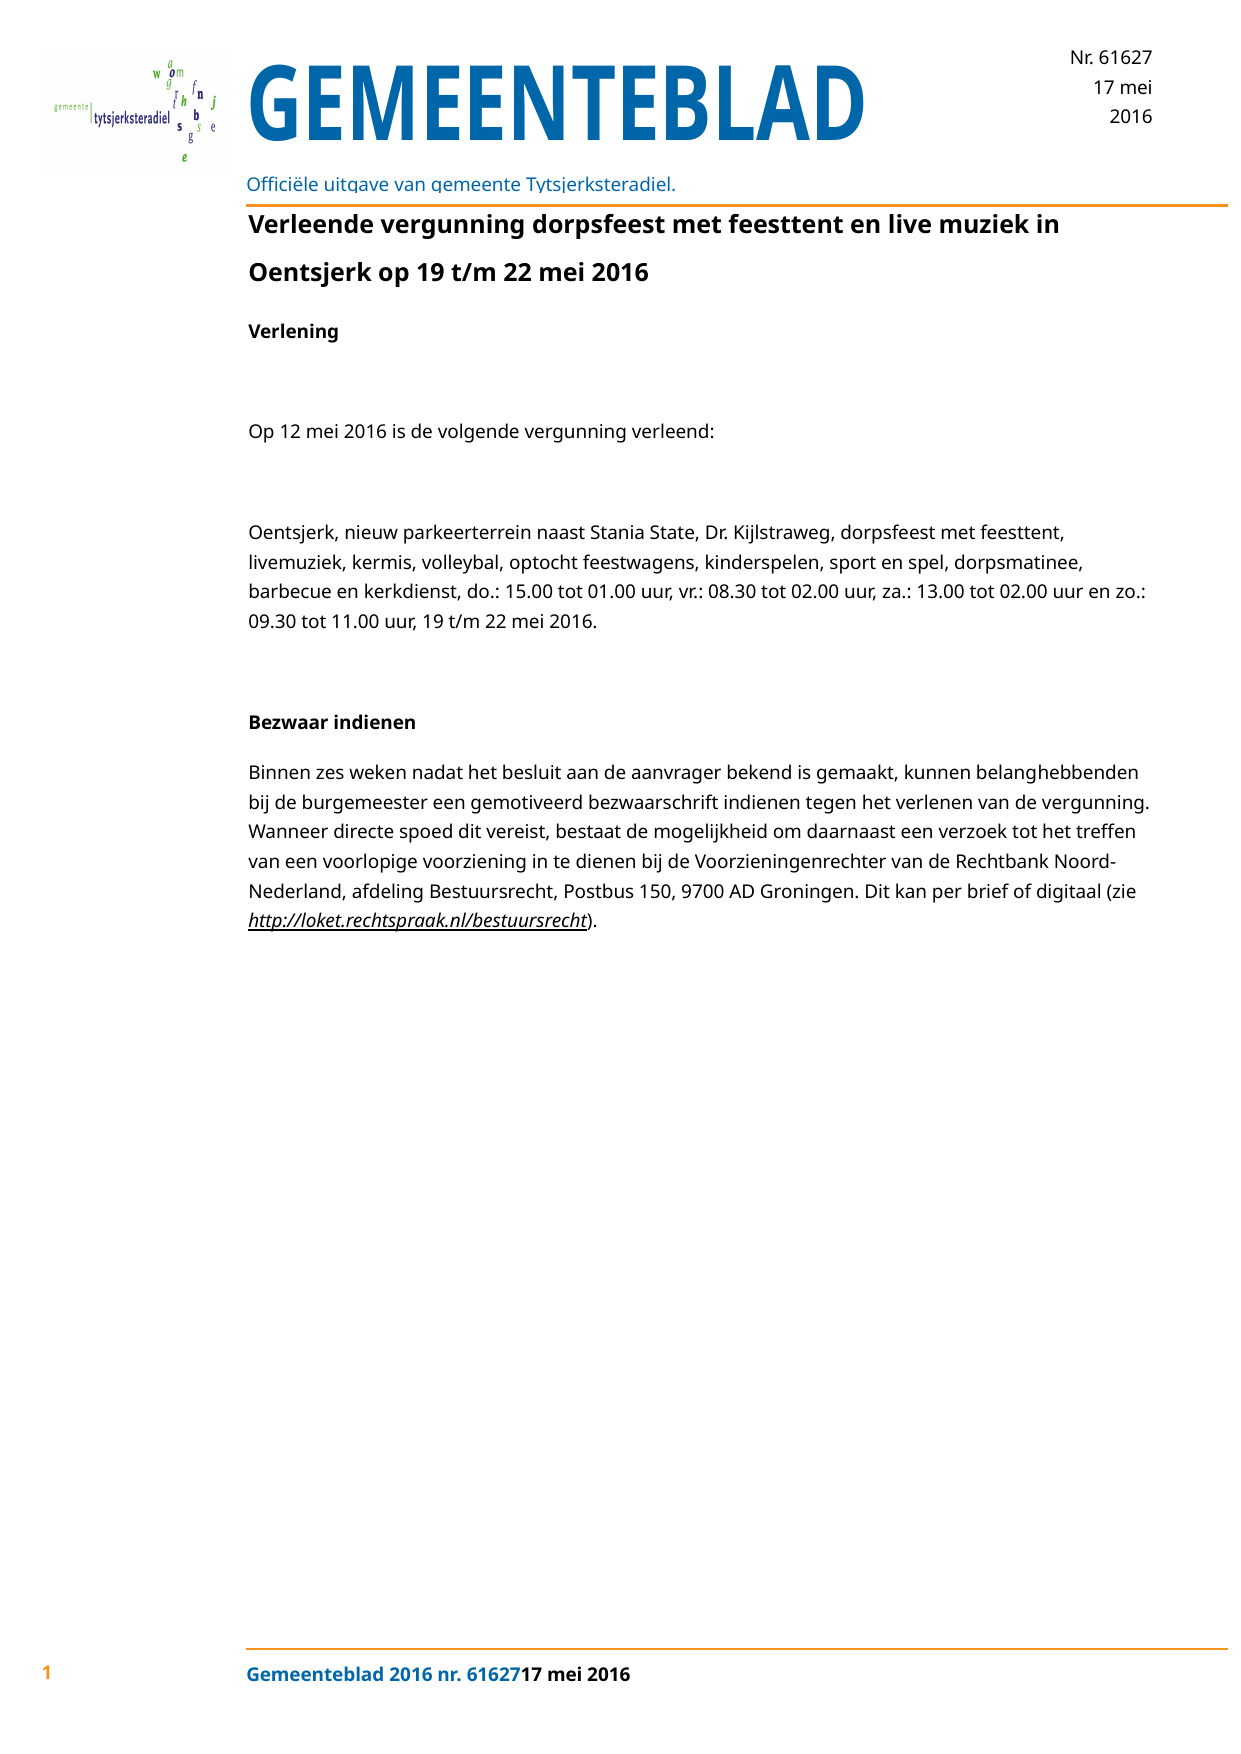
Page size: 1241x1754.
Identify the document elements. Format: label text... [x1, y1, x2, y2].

text Verleende vergunning dorpsfeest met feesttent en live muziek in Oentsjerk op 19 t/m 22 mei 2016 [248, 207, 1152, 288]
picture [41, 47, 231, 172]
text Binnen zes weken nadat het besluit aan de aanvrager bekend is gemaakt, kunnen belang­hebbenden bij de burgemeester een gemotiveerd bezwaarschrift indienen tegen het verlenen van de ver­gunning. Wanneer directe spoed dit vereist, bestaat de mogelijkheid om daarnaast een verzoek tot het treffen van een voorlopige voorziening in te dienen bij de Voorzieningenrechter van de Rechtbank Noord-Nederland, afdeling Bestuursrecht, Postbus 150, 9700 AD Groningen. Dit kan per brief of digitaal (zie http://loket.rechtspraak.nl/bestuursrecht). [248, 759, 1152, 933]
text Bezwaar indienen [248, 709, 1152, 735]
text Oentsjerk, nieuw parkeerterrein naast Stania State, Dr. Kijlstraweg, dorpsfeest met feesttent, livemuziek, kermis, volleybal, optocht feestwagens, kinderspelen, sport en spel, dorpsmatinee, barbecue en kerkdienst, do.: 15.00 tot 01.00 uur, vr.: 08.30 tot 02.00 uur, za.: 13.00 tot 02.00 uur en zo.: 09.30 tot 11.00 uur, 19 t/m 22 mei 2016. [248, 519, 1152, 634]
text Verlening [248, 318, 1152, 344]
text Op 12 mei 2016 is de volgende vergunning ver­leend: [248, 419, 1152, 444]
